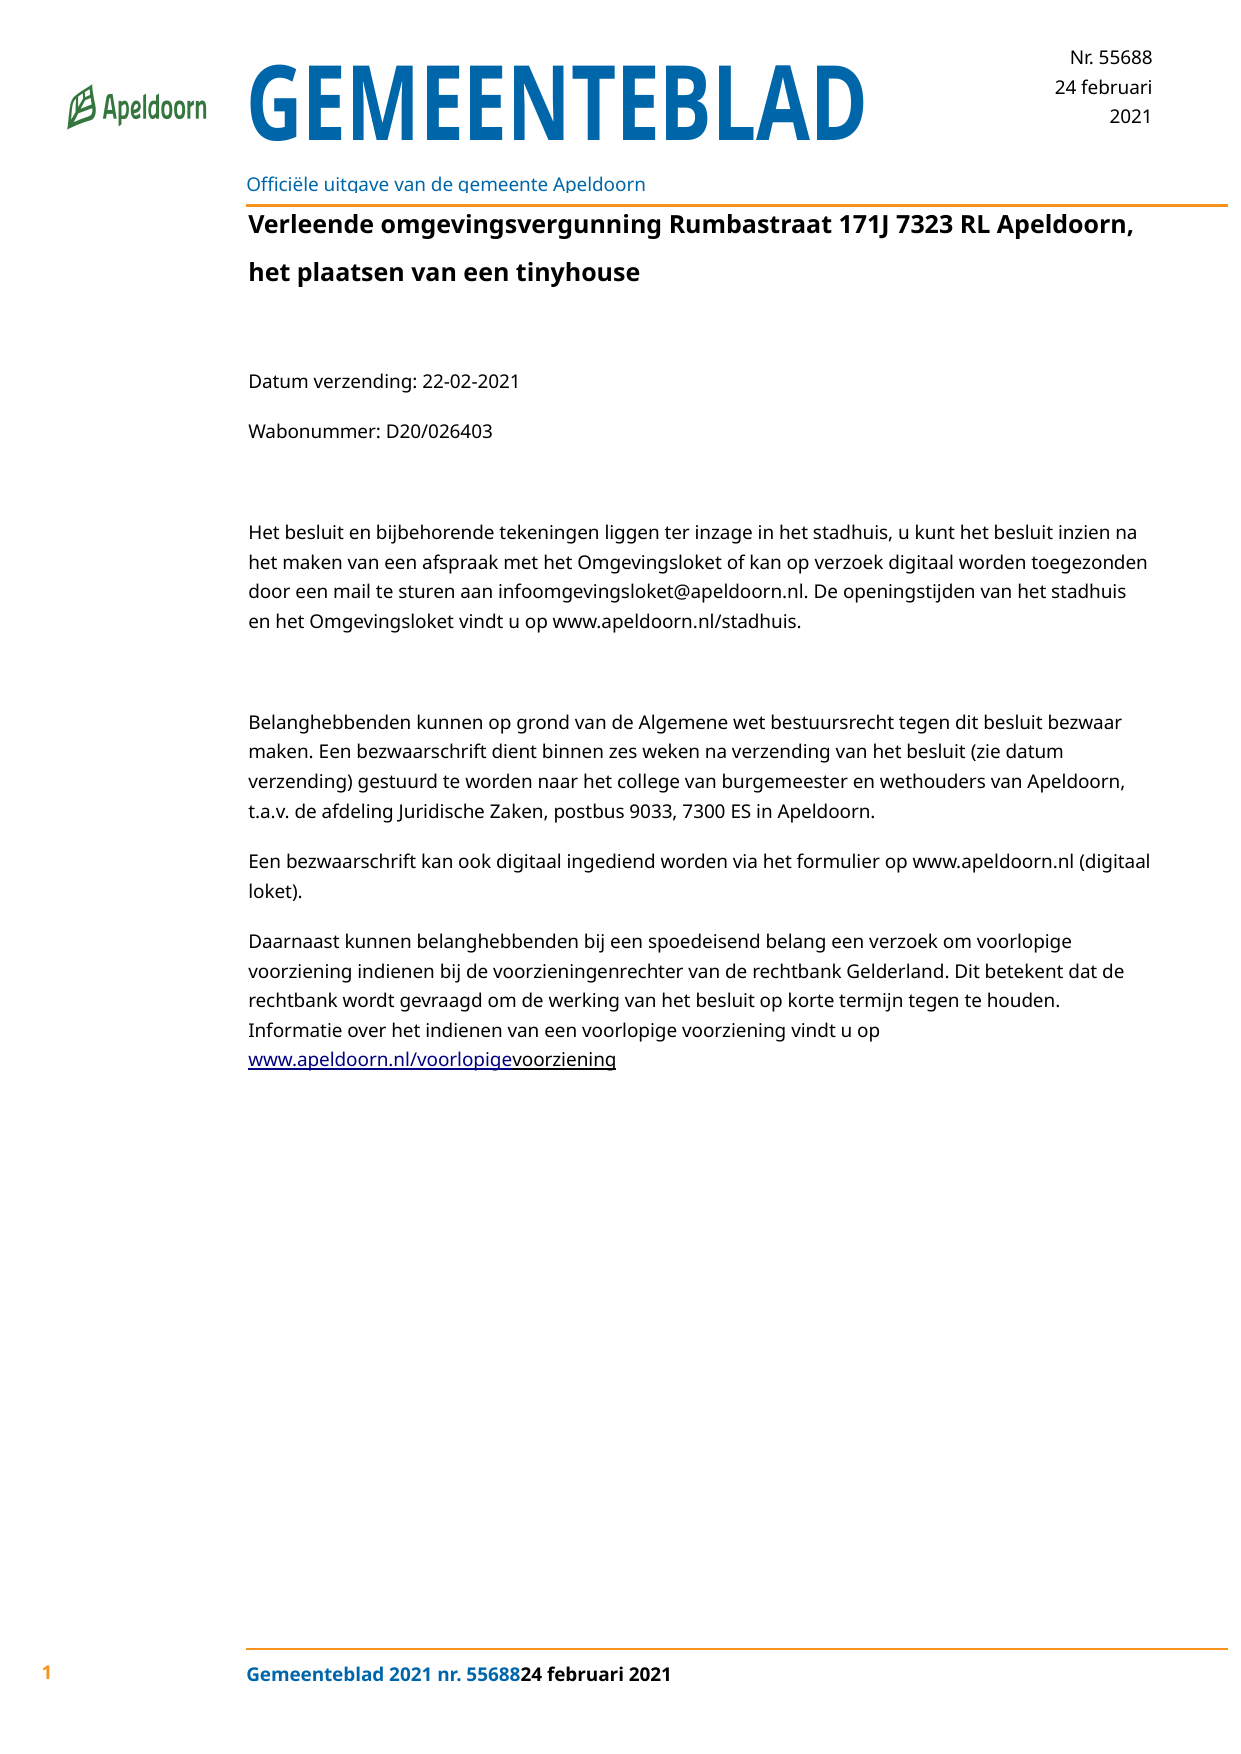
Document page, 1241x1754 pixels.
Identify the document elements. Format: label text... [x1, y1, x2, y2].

text Datum verzending: 22-02-2021 [248, 368, 1152, 394]
text Belanghebbenden kunnen op grond van de Algemene wet bestuursrecht tegen dit besluit bezwaar maken. Een bezwaarschrift dient binnen zes weken na verzending van het besluit (zie datum verzending) gestuurd te worden naar het college van burgemeester en wethouders van Apeldoorn, t.a.v. de afdeling Juridische Zaken, postbus 9033, 7300 ES in Apeldoorn. [248, 709, 1152, 824]
text Verleende omgevingsvergunning Rumbastraat 171J 7323 RL Apeldoorn, het plaatsen van een tinyhouse [248, 207, 1152, 288]
text Een bezwaarschrift kan ook digitaal ingediend worden via het formulier op www.apeldoorn.nl (digitaal loket). [248, 848, 1152, 904]
text Het besluit en bijbehorende tekeningen liggen ter inzage in het stadhuis, u kunt het besluit inzien na het maken van een afspraak met het Omgevingsloket of kan op verzoek digitaal worden toegezonden door een mail te sturen aan infoomgevingsloket@apeldoorn.nl. De openingstijden van het stadhuis en het Omgevingsloket vindt u op www.apeldoorn.nl/stadhuis. [248, 519, 1152, 634]
text Daarnaast kunnen belanghebbenden bij een spoedeisend belang een verzoek om voorlopige voorziening indienen bij de voorzieningenrechter van de rechtbank Gelderland. Dit betekent dat de rechtbank wordt gevraagd om de werking van het besluit op korte termijn tegen te houden. Informatie over het indienen van een voorlopige voorziening vindt u op www.apeldoorn.nl/voorlopigevoorziening [248, 928, 1152, 1072]
picture [41, 47, 231, 172]
text Wabonummer: D20/026403 [248, 419, 1152, 444]
